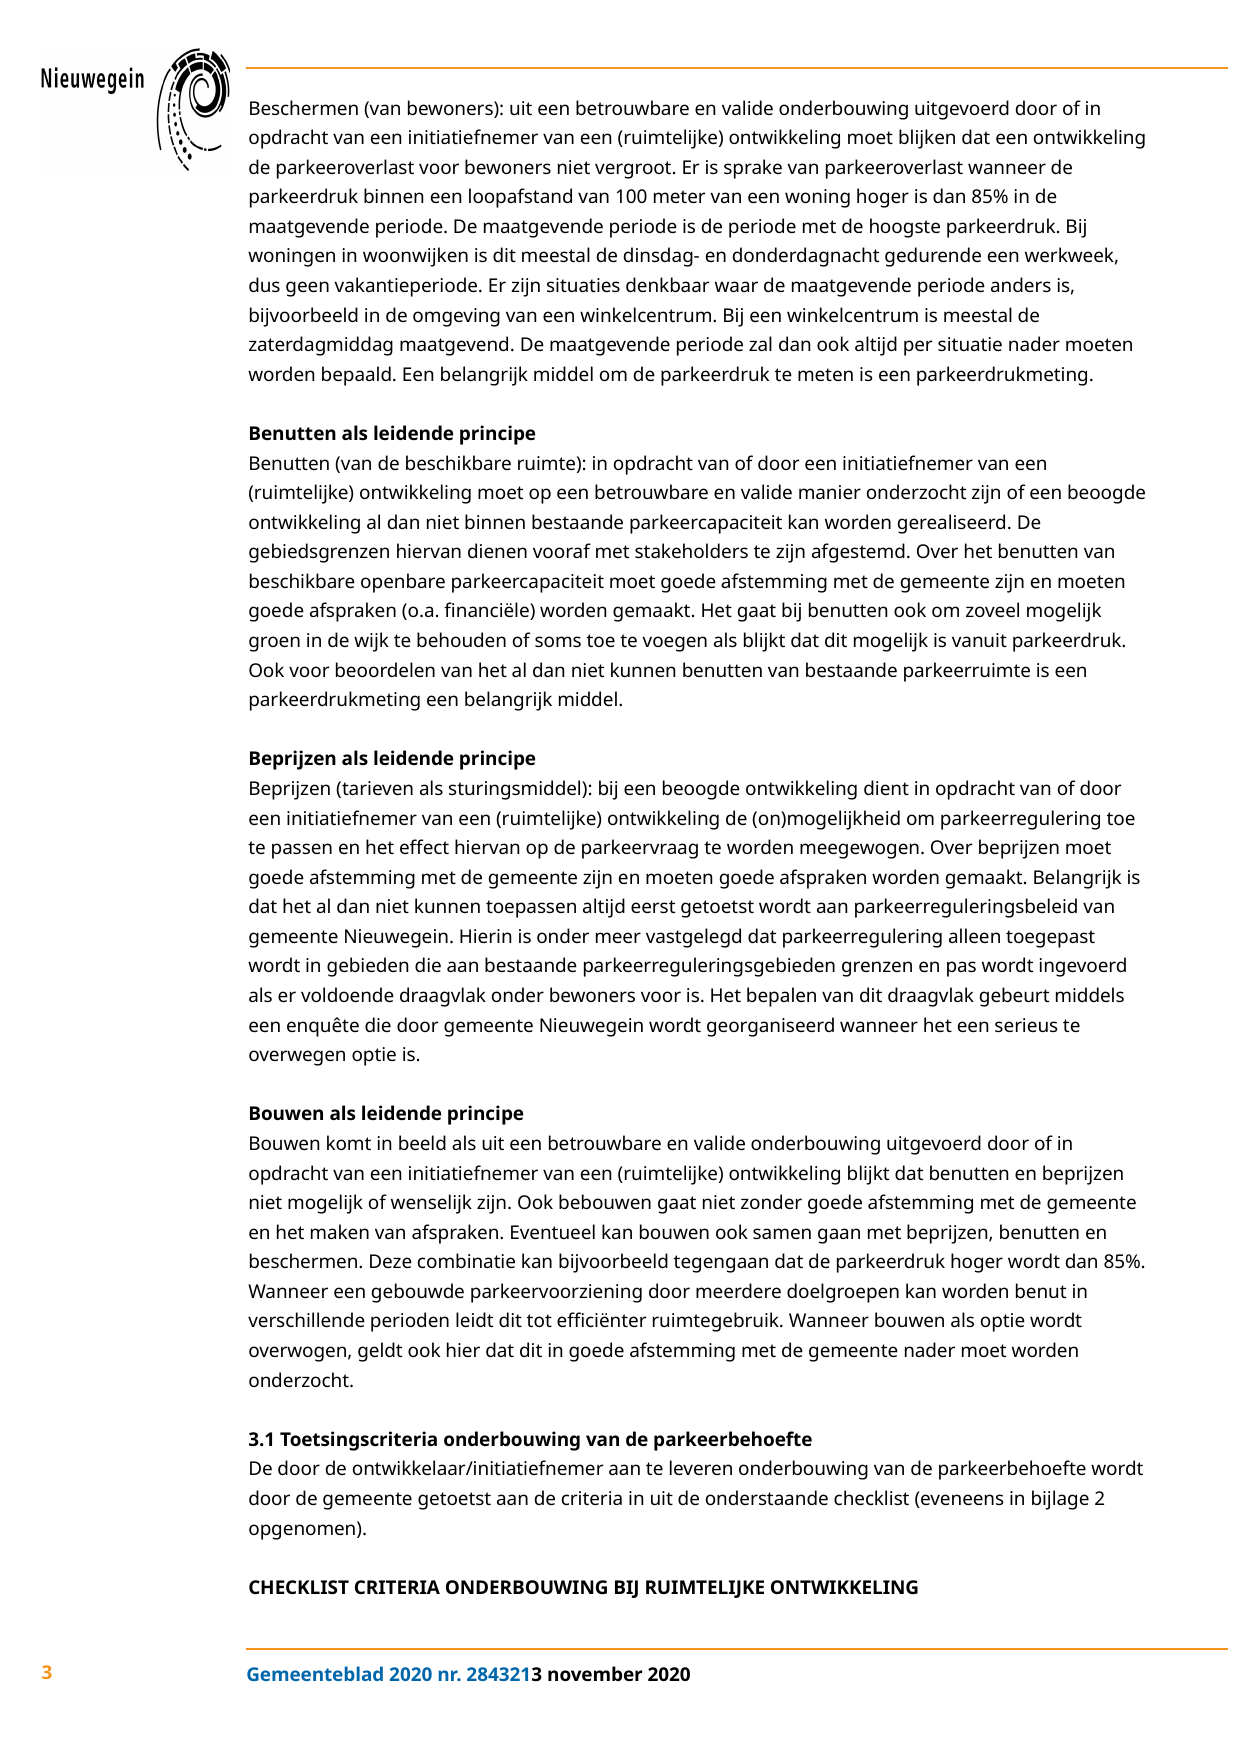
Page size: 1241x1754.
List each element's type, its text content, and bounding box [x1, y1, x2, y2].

text Beprijzen (tarieven als sturingsmiddel): bij een beoogde ontwikkeling dient in opdracht van of door een initiatiefnemer van een (ruimtelijke) ontwikkeling de (on)mogelijkheid om parkeerregulering toe te passen en het effect hiervan op de parkeervraag te worden meegewogen. Over beprijzen moet goede afstemming met de gemeente zijn en moeten goede afspraken worden gemaakt. Belangrijk is dat het al dan niet kunnen toepassen altijd eerst getoetst wordt aan parkeerreguleringsbeleid van gemeente Nieuwegein. Hierin is onder meer vastgelegd dat parkeerregulering alleen toegepast wordt in gebieden die aan bestaande parkeerreguleringsgebieden grenzen en pas wordt ingevoerd als er voldoende draagvlak onder bewoners voor is. Het bepalen van dit draagvlak gebeurt middels een enquête die door gemeente Nieuwegein wordt georganiseerd wanneer het een serieus te overwegen optie is. [248, 775, 1152, 1067]
text Benutten (van de beschikbare ruimte): in opdracht van of door een initiatiefnemer van een (ruimtelijke) ontwikkeling moet op een betrouwbare en valide manier onderzocht zijn of een beoogde ontwikkeling al dan niet binnen bestaande parkeercapaciteit kan worden gerealiseerd. De gebiedsgrenzen hiervan dienen vooraf met stakeholders te zijn afgestemd. Over het benutten van beschikbare openbare parkeercapaciteit moet goede afstemming met de gemeente zijn en moeten goede afspraken (o.a. financiële) worden gemaakt. Het gaat bij benutten ook om zoveel mogelijk groen in de wijk te behouden of soms toe te voegen als blijkt dat dit mogelijk is vanuit parkeerdruk. Ook voor beoordelen van het al dan niet kunnen benutten van bestaande parkeerruimte is een parkeerdrukmeting een belangrijk middel. [248, 450, 1152, 712]
picture [41, 47, 231, 172]
text CHECKLIST CRITERIA ONDERBOUWING BIJ RUIMTELIJKE ONTWIKKELING [248, 1574, 1152, 1600]
text 3.1 Toetsingscriteria onderbouwing van de parkeerbehoefte [248, 1426, 1152, 1452]
text Beschermen (van bewoners): uit een betrouwbare en valide onderbouwing uitgevoerd door of in opdracht van een initiatiefnemer van een (ruimtelijke) ontwikkeling moet blijken dat een ontwikkeling de parkeeroverlast voor bewoners niet vergroot. Er is sprake van parkeeroverlast wanneer de parkeerdruk binnen een loopafstand van 100 meter van een woning hoger is dan 85% in de maatgevende periode. De maatgevende periode is de periode met de hoogste parkeerdruk. Bij woningen in woonwijken is dit meestal de dinsdag- en donderdagnacht gedurende een werkweek, dus geen vakantieperiode. Er zijn situaties denkbaar waar de maatgevende periode anders is, bijvoorbeeld in de omgeving van een winkelcentrum. Bij een winkelcentrum is meestal de zaterdagmiddag maatgevend. De maatgevende periode zal dan ook altijd per situatie nader moeten worden bepaald. Een belangrijk middel om de parkeerdruk te meten is een parkeerdrukmeting. [248, 95, 1152, 387]
text Beprijzen als leidende principe [248, 746, 1152, 771]
text Benutten als leidende principe [248, 420, 1152, 446]
text De door de ontwikkelaar/initiatiefnemer aan te leveren onderbouwing van de parkeerbehoefte wordt door de gemeente getoetst aan de criteria in uit de onderstaande checklist (eveneens in bijlage 2 opgenomen). [248, 1456, 1152, 1541]
text Bouwen komt in beeld als uit een betrouwbare en valide onderbouwing uitgevoerd door of in opdracht van een initiatiefnemer van een (ruimtelijke) ontwikkeling blijkt dat benutten en beprijzen niet mogelijk of wenselijk zijn. Ook bebouwen gaat niet zonder goede afstemming met de gemeente en het maken van afspraken. Eventueel kan bouwen ook samen gaan met beprijzen, benutten en beschermen. Deze combinatie kan bijvoorbeeld tegengaan dat de parkeerdruk hoger wordt dan 85%. Wanneer een gebouwde parkeervoorziening door meerdere doelgroepen kan worden benut in verschillende perioden leidt dit tot efficiënter ruimtegebruik. Wanneer bouwen als optie wordt overwogen, geldt ook hier dat dit in goede afstemming met de gemeente nader moet worden onderzocht. [248, 1130, 1152, 1393]
text Bouwen als leidende principe [248, 1101, 1152, 1126]
